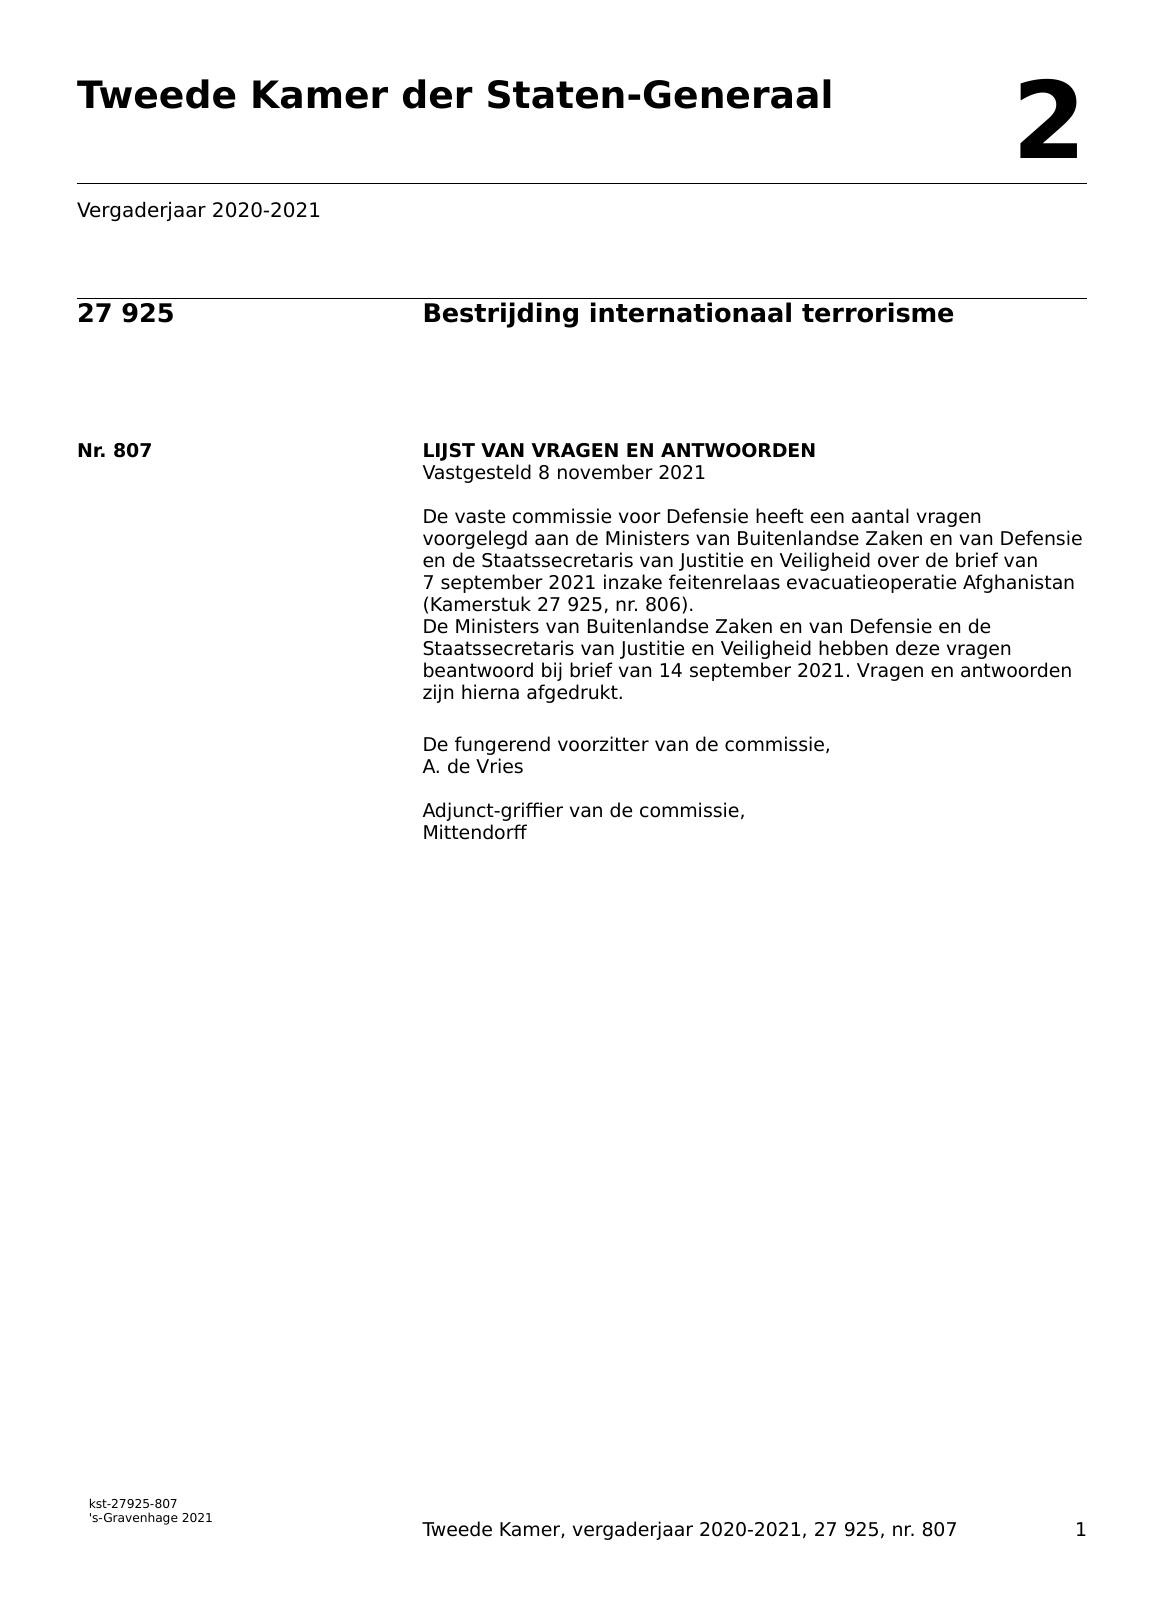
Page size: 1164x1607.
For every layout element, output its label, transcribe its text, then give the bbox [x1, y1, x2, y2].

table_cell Vergaderjaar 2020-2021 [77, 184, 1087, 298]
text kst-27925-807 [88, 1497, 323, 1511]
text Adjunct-griffier van de commissie, Mittendorff [422, 800, 1087, 844]
text De Ministers van Buitenlandse Zaken en van Defensie en de Staatssecretaris van Justitie en Veiligheid hebben deze vragen beantwoord bij brief van 14 september 2021. Vragen en antwoorden zijn hierna afgedrukt. [422, 616, 1087, 704]
table_header Tweede Kamer der Staten-Generaal [77, 59, 886, 183]
text De vaste commissie voor Defensie heeft een aantal vragen voorgelegd aan de Ministers van Buitenlandse Zaken en van Defensie en de Staatssecretaris van Justitie en Veiligheid over de brief van 7 september 2021 inzake feitenrelaas evacuatieoperatie Afghanistan (Kamerstuk 27 925, nr. 806). [422, 506, 1087, 616]
text Vastgesteld 8 november 2021 [422, 462, 1087, 484]
table_header 2 [886, 59, 1087, 183]
text 's-Gravenhage 2021 [88, 1511, 323, 1525]
text De fungerend voorzitter van de commissie, A. de Vries [422, 734, 1087, 778]
subtitle 27 925 Bestrijding internationaal terrorisme [77, 299, 1087, 329]
subtitle Nr. 807 LIJST VAN VRAGEN EN ANTWOORDEN [77, 440, 1087, 462]
